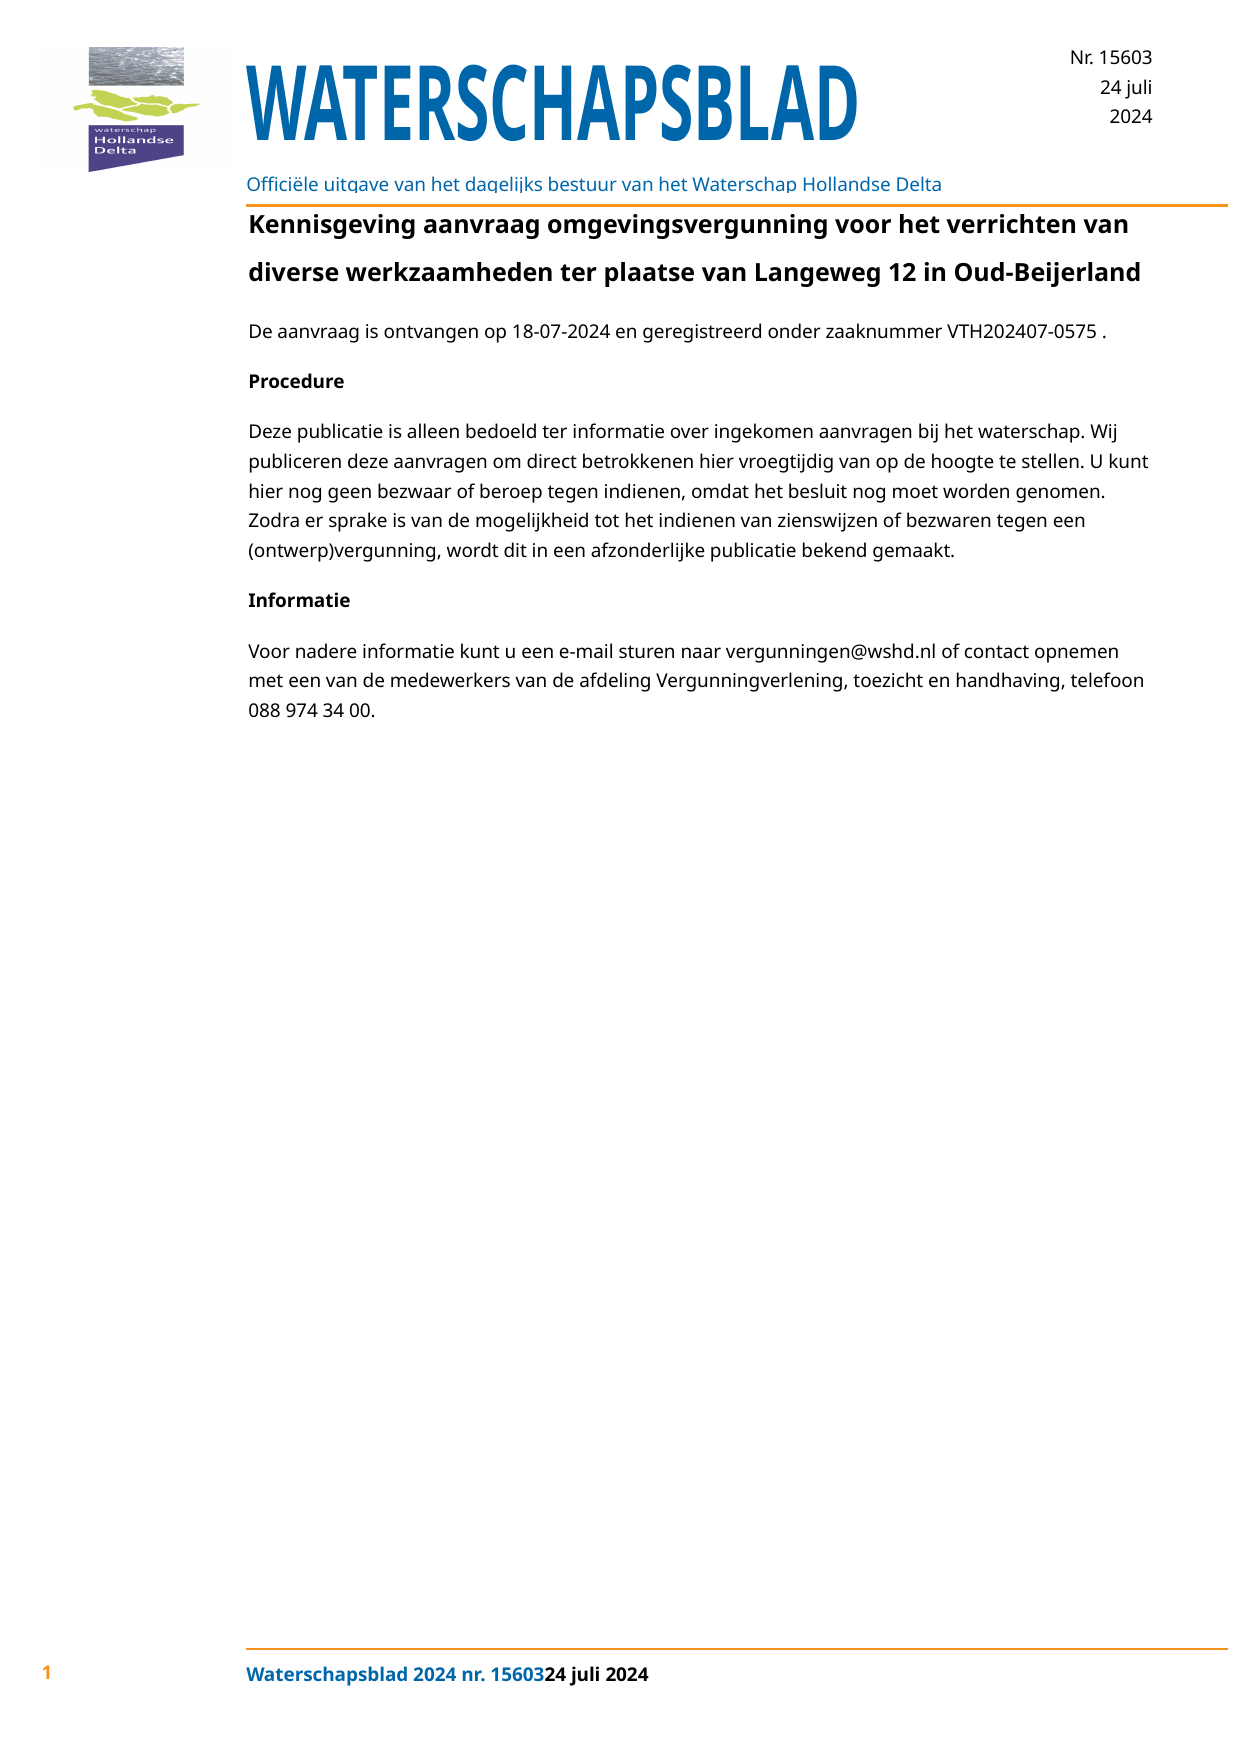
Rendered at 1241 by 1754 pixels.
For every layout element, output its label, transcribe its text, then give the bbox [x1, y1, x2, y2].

text Kennisgeving aanvraag omgevingsvergunning voor het verrichten van diverse werkzaamheden ter plaatse van Langeweg 12 in Oud-Beijerland [248, 207, 1152, 288]
picture [41, 47, 231, 172]
text Voor nadere informatie kunt u een e-mail sturen naar vergunningen@wshd.nl of contact opnemen met een van de medewerkers van de afdeling Vergunningverlening, toezicht en handhaving, telefoon 088 974 34 00. [248, 638, 1152, 723]
text Deze publicatie is alleen bedoeld ter informatie over ingekomen aanvragen bij het waterschap. Wij publiceren deze aanvragen om direct betrokkenen hier vroegtijdig van op de hoogte te stellen. U kunt hier nog geen bezwaar of beroep tegen indienen, omdat het besluit nog moet worden genomen. Zodra er sprake is van de mogelijkheid tot het indienen van zienswijzen of bezwaren tegen een (ontwerp)vergunning, wordt dit in een afzonderlijke publicatie bekend gemaakt. [248, 419, 1152, 563]
text De aanvraag is ontvangen op 18-07-2024 en geregistreerd onder zaaknummer VTH202407-0575 . [248, 318, 1152, 344]
text Informatie [248, 587, 1152, 613]
text Procedure [248, 368, 1152, 394]
